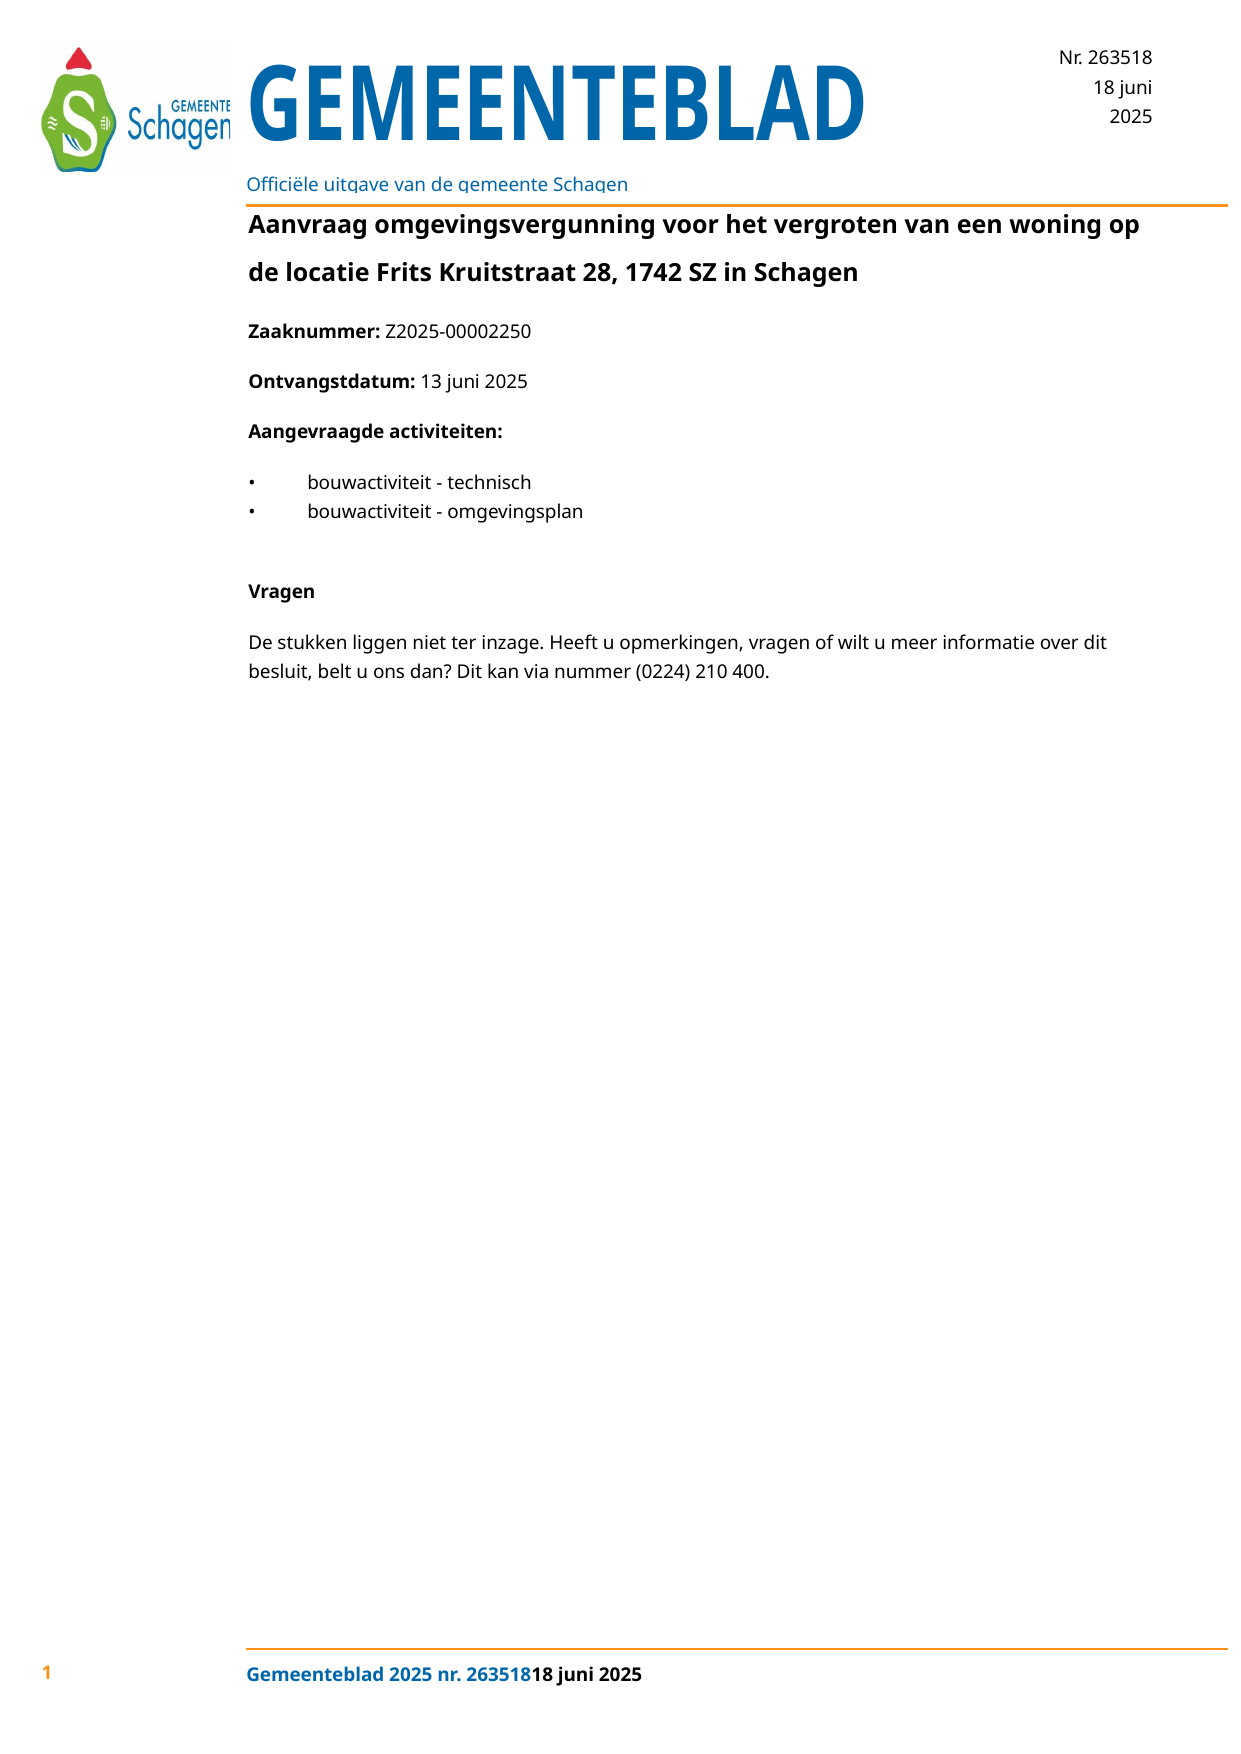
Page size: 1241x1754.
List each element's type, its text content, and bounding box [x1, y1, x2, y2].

list bouwactiviteit - omgevingsplan [248, 499, 1152, 524]
text Zaaknummer: Z2025-00002250 [248, 318, 1152, 344]
text Ontvangstdatum: 13 juni 2025 [248, 368, 1152, 394]
text Aangevraagde activiteiten: [248, 419, 1152, 444]
text Aanvraag omgevingsvergunning voor het vergroten van een woning op de locatie Frits Kruitstraat 28, 1742 SZ in Schagen [248, 207, 1152, 288]
text De stukken liggen niet ter inzage. Heeft u opmerkingen, vragen of wilt u meer informatie over dit besluit, belt u ons dan? Dit kan via nummer (0224) 210 400. [248, 629, 1152, 684]
text Vragen [248, 579, 1152, 604]
list bouwactiviteit - technisch [248, 469, 1152, 495]
picture [41, 47, 231, 172]
